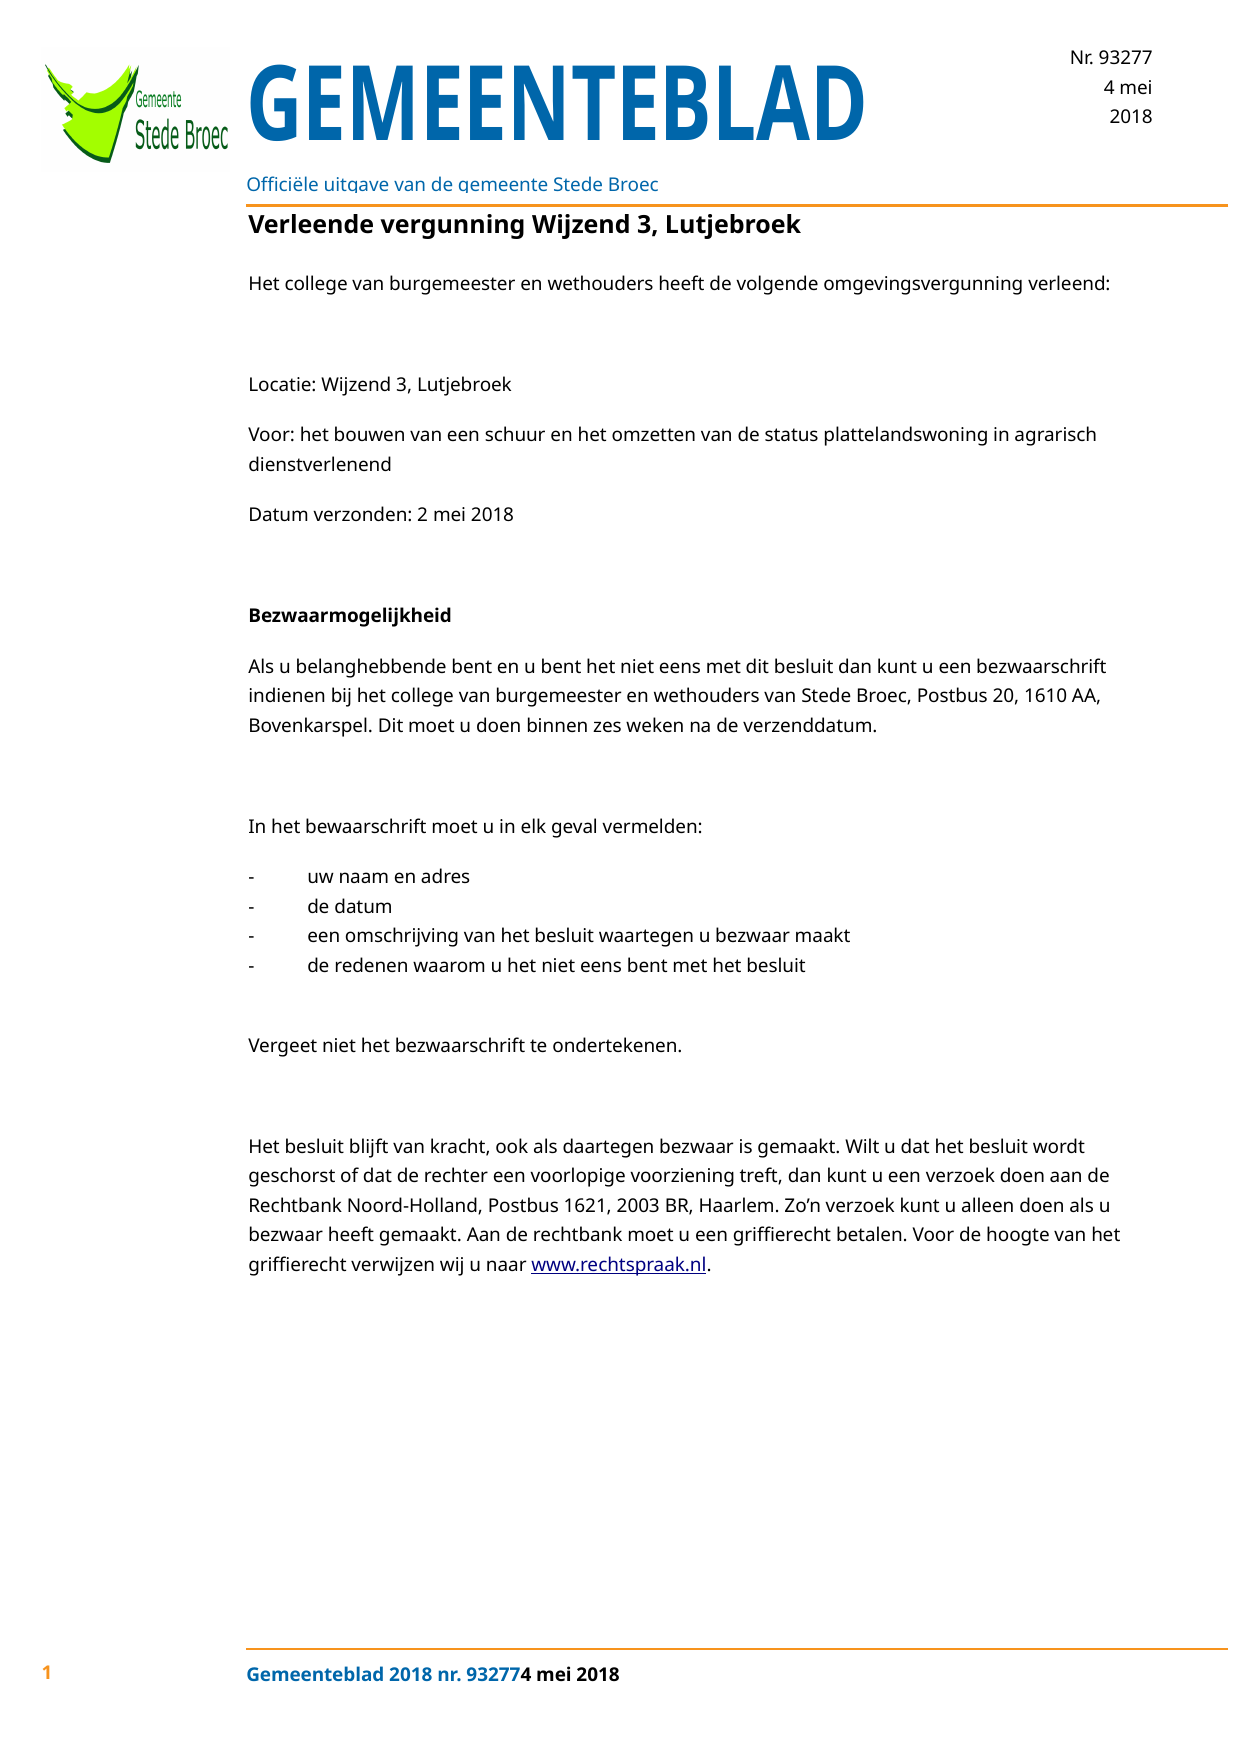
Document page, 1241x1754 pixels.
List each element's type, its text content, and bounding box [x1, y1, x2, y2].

list uw naam en adres [248, 863, 1152, 889]
text Datum verzonden: 2 mei 2018 [248, 502, 1152, 527]
text Het besluit blijft van kracht, ook als daartegen bezwaar is gemaakt. Wilt u dat het besluit wordt geschorst of dat de rechter een voorlopige voorziening treft, dan kunt u een verzoek doen aan de Rechtbank Noord-Holland, Postbus 1621, 2003 BR, Haarlem. Zo’n verzoek kunt u alleen doen als u bezwaar heeft gemaakt. Aan de rechtbank moet u een griffierecht betalen. Voor de hoogte van het griffierecht verwijzen wij u naar www.rechtspraak.nl. [248, 1133, 1152, 1277]
text Voor: het bouwen van een schuur en het omzetten van de status plattelandswoning in agrarisch dienstverlenend [248, 422, 1152, 477]
text Locatie: Wijzend 3, Lutjebroek [248, 371, 1152, 397]
text Het college van burgemeester en wethouders heeft de volgende omgevingsvergunning verleend: [248, 270, 1152, 296]
text Bezwaarmogelijkheid [248, 602, 1152, 628]
list de redenen waarom u het niet eens bent met het besluit [248, 952, 1152, 978]
text Vergeet niet het bezwaarschrift te ondertekenen. [248, 1032, 1152, 1058]
picture [41, 47, 231, 172]
list een omschrijving van het besluit waartegen u bezwaar maakt [248, 922, 1152, 948]
text Verleende vergunning Wijzend 3, Lutjebroek [248, 207, 1152, 241]
list de datum [248, 893, 1152, 918]
text Als u belanghebbende bent en u bent het niet eens met dit besluit dan kunt u een bezwaarschrift indienen bij het college van burgemeester en wethouders van Stede Broec, Postbus 20, 1610 AA, Bovenkarspel. Dit moet u doen binnen zes weken na de verzenddatum. [248, 653, 1152, 738]
text In het bewaarschrift moet u in elk geval vermelden: [248, 813, 1152, 838]
